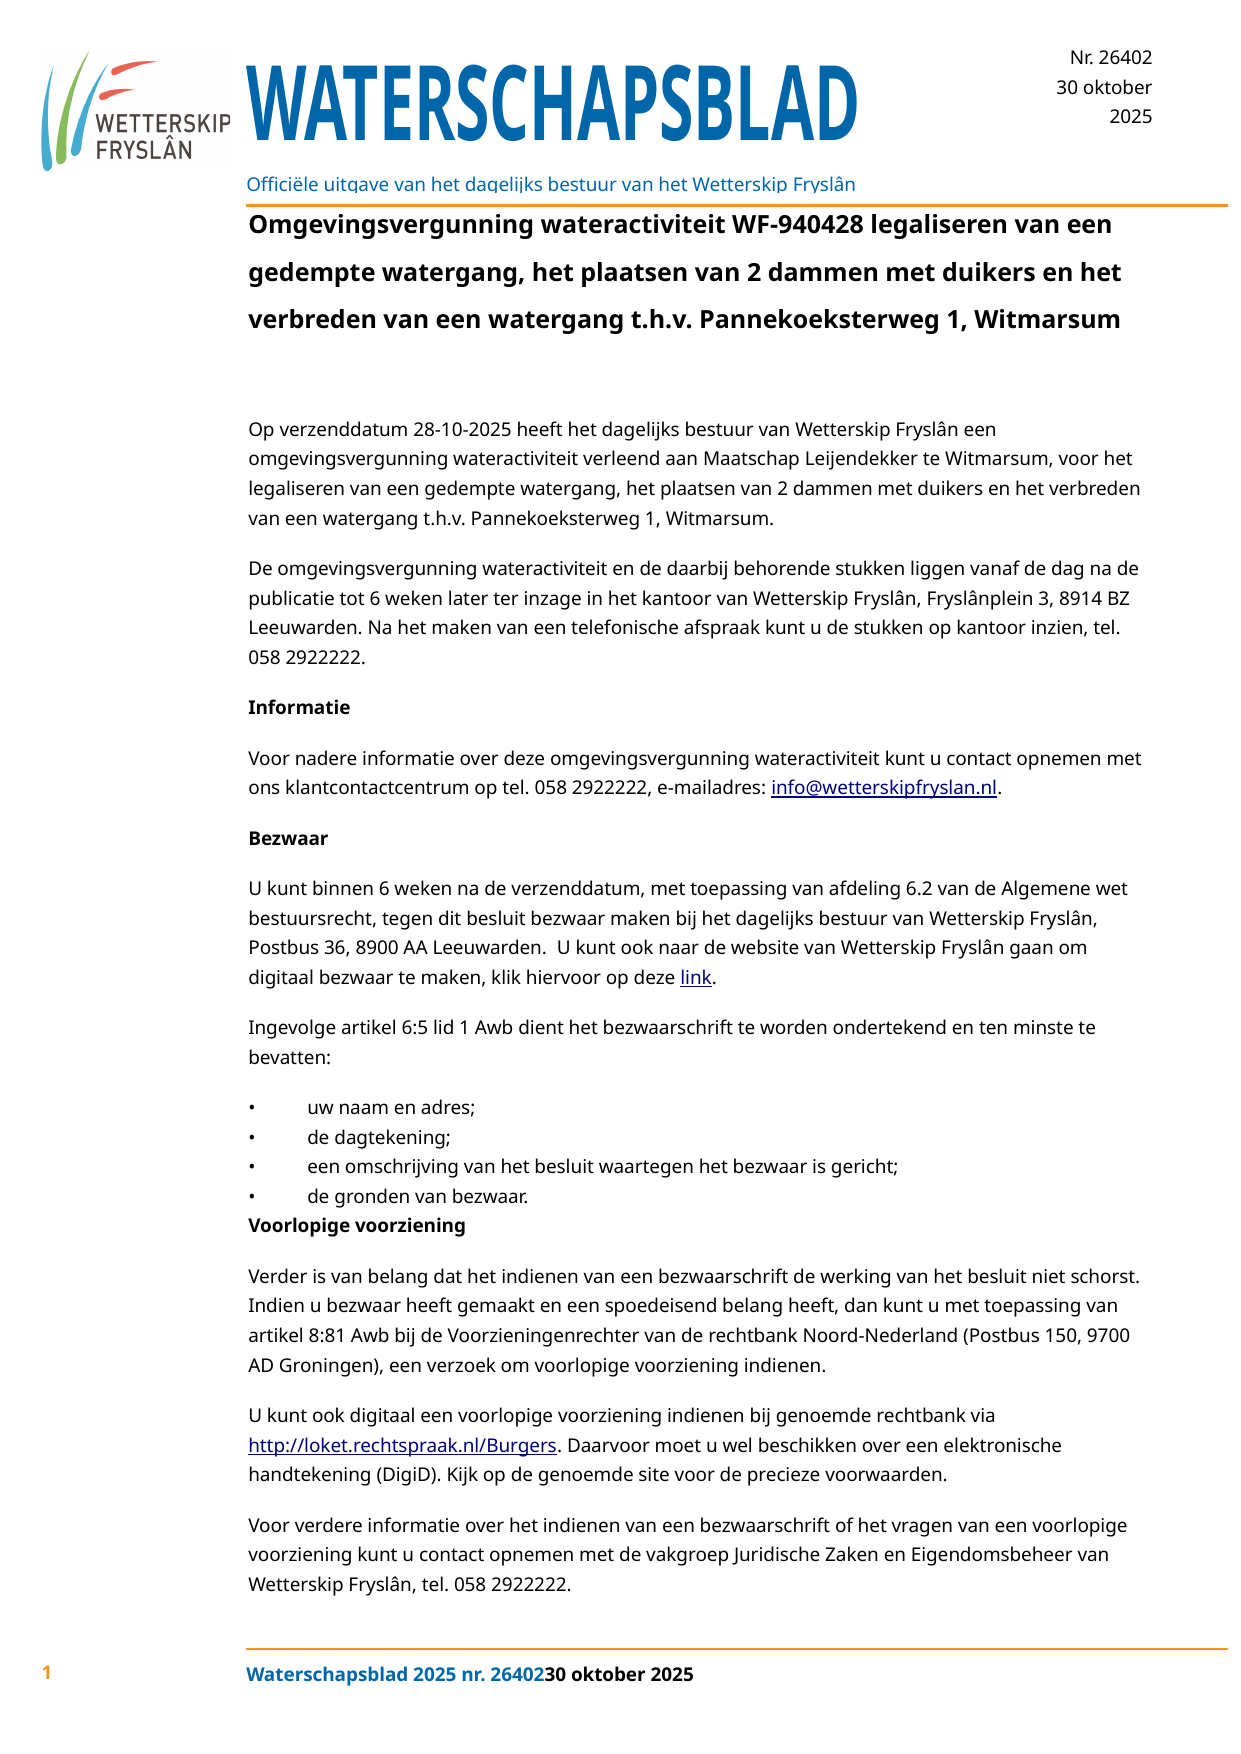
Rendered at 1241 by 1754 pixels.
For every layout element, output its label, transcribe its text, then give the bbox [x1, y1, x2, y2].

picture [41, 47, 231, 172]
list de dagtekening; [248, 1124, 1152, 1149]
list een omschrijving van het besluit waartegen het bezwaar is gericht; [248, 1153, 1152, 1179]
text Verder is van belang dat het indienen van een bezwaarschrift de werking van het besluit niet schorst. Indien u bezwaar heeft gemaakt en een spoedeisend belang heeft, dan kunt u met toepassing van artikel 8:81 Awb bij de Voorzieningenrechter van de rechtbank Noord-Nederland (Postbus 150, 9700 AD Groningen), een verzoek om voorlopige voorziening indienen. [248, 1263, 1152, 1377]
text Informatie [248, 694, 1152, 720]
text Voor nadere informatie over deze omgevingsvergunning wateractiviteit kunt u contact opnemen met ons klantcontactcentrum op tel. 058 2922222, e-mailadres: info@wetterskipfryslan.nl. [248, 745, 1152, 800]
text De omgevingsvergunning wateractiviteit en de daarbij behorende stukken liggen vanaf de dag na de publicatie tot 6 weken later ter inzage in het kantoor van Wetterskip Fryslân, Fryslânplein 3, 8914 BZ Leeuwarden. Na het maken van een telefonische afspraak kunt u de stukken op kantoor inzien, tel. 058 2922222. [248, 555, 1152, 669]
text U kunt ook digitaal een voorlopige voorziening indienen bij genoemde rechtbank via http://loket.rechtspraak.nl/Burgers. Daarvoor moet u wel beschikken over een elektronische handtekening (DigiD). Kijk op de genoemde site voor de precieze voorwaarden. [248, 1402, 1152, 1487]
text Voor verdere informatie over het indienen van een bezwaarschrift of het vragen van een voorlopige voorziening kunt u contact opnemen met de vakgroep Juridische Zaken en Eigendomsbeheer van Wetterskip Fryslân, tel. 058 2922222. [248, 1512, 1152, 1597]
text Bezwaar [248, 825, 1152, 850]
text Ingevolge artikel 6:5 lid 1 Awb dient het bezwaarschrift te worden ondertekend en ten minste te bevatten: [248, 1014, 1152, 1069]
text Omgevingsvergunning wateractiviteit WF-940428 legaliseren van een gedempte watergang, het plaatsen van 2 dammen met duikers en het verbreden van een watergang t.h.v. Pannekoeksterweg 1, Witmarsum [248, 207, 1152, 336]
list de gronden van bezwaar. [248, 1183, 1152, 1209]
text U kunt binnen 6 weken na de verzenddatum, met toepassing van afdeling 6.2 van de Algemene wet bestuursrecht, tegen dit besluit bezwaar maken bij het dagelijks bestuur van Wetterskip Fryslân, Postbus 36, 8900 AA Leeuwarden. U kunt ook naar de website van Wetterskip Fryslân gaan om digitaal bezwaar te maken, klik hiervoor op deze link. [248, 875, 1152, 989]
text Voorlopige voorziening [248, 1213, 1152, 1238]
text Op verzenddatum 28-10-2025 heeft het dagelijks bestuur van Wetterskip Fryslân een omgevingsvergunning wateractiviteit verleend aan Maatschap Leijendekker te Witmarsum, voor het legaliseren van een gedempte watergang, het plaatsen van 2 dammen met duikers en het verbreden van een watergang t.h.v. Pannekoeksterweg 1, Witmarsum. [248, 416, 1152, 530]
list uw naam en adres; [248, 1094, 1152, 1120]
